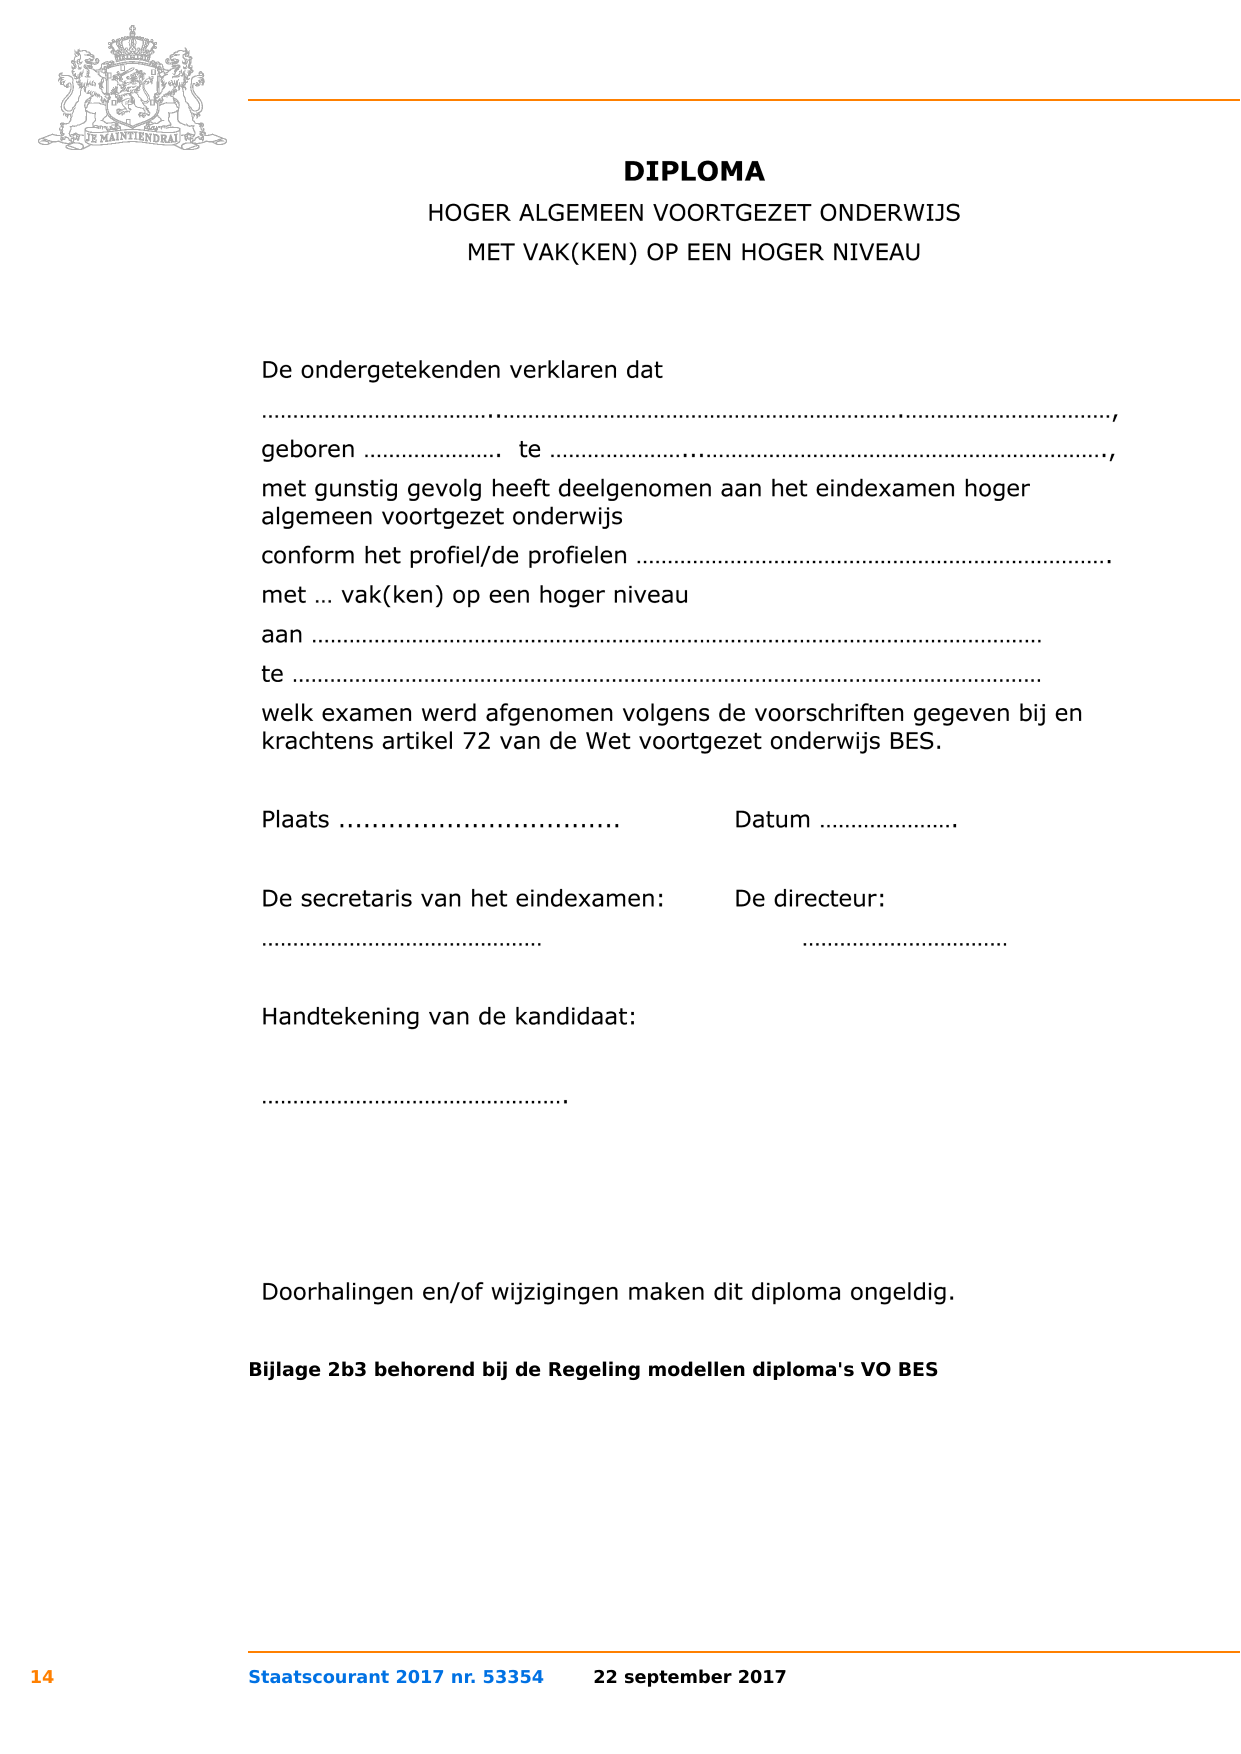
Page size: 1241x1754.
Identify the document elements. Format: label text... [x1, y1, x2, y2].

picture [248, 155, 1134, 1307]
subtitle Bijlage 2b3 behorend bij de Regeling modellen diploma's VO BES [248, 1358, 1163, 1380]
picture [38, 25, 227, 150]
